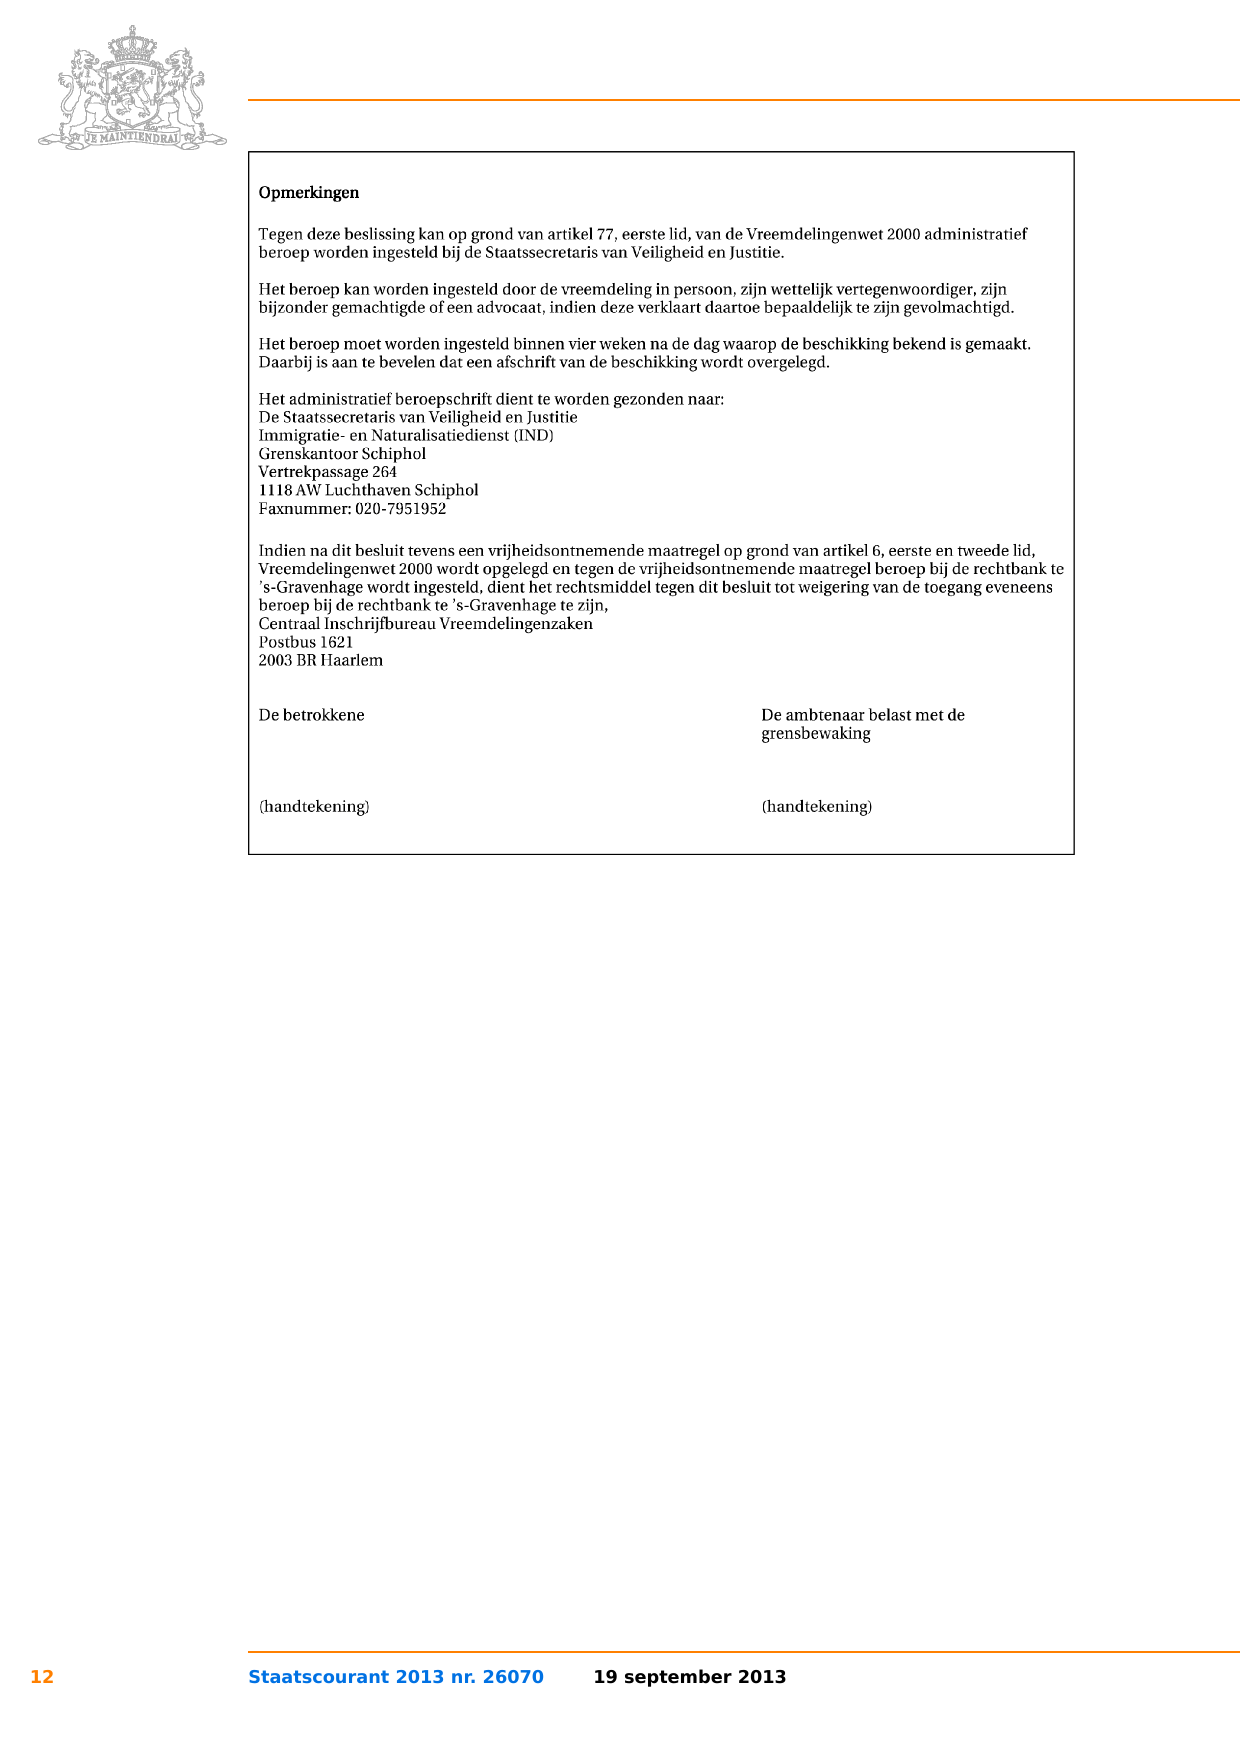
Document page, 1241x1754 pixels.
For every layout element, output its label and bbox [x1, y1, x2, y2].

picture [248, 151, 1075, 855]
picture [38, 25, 227, 150]
